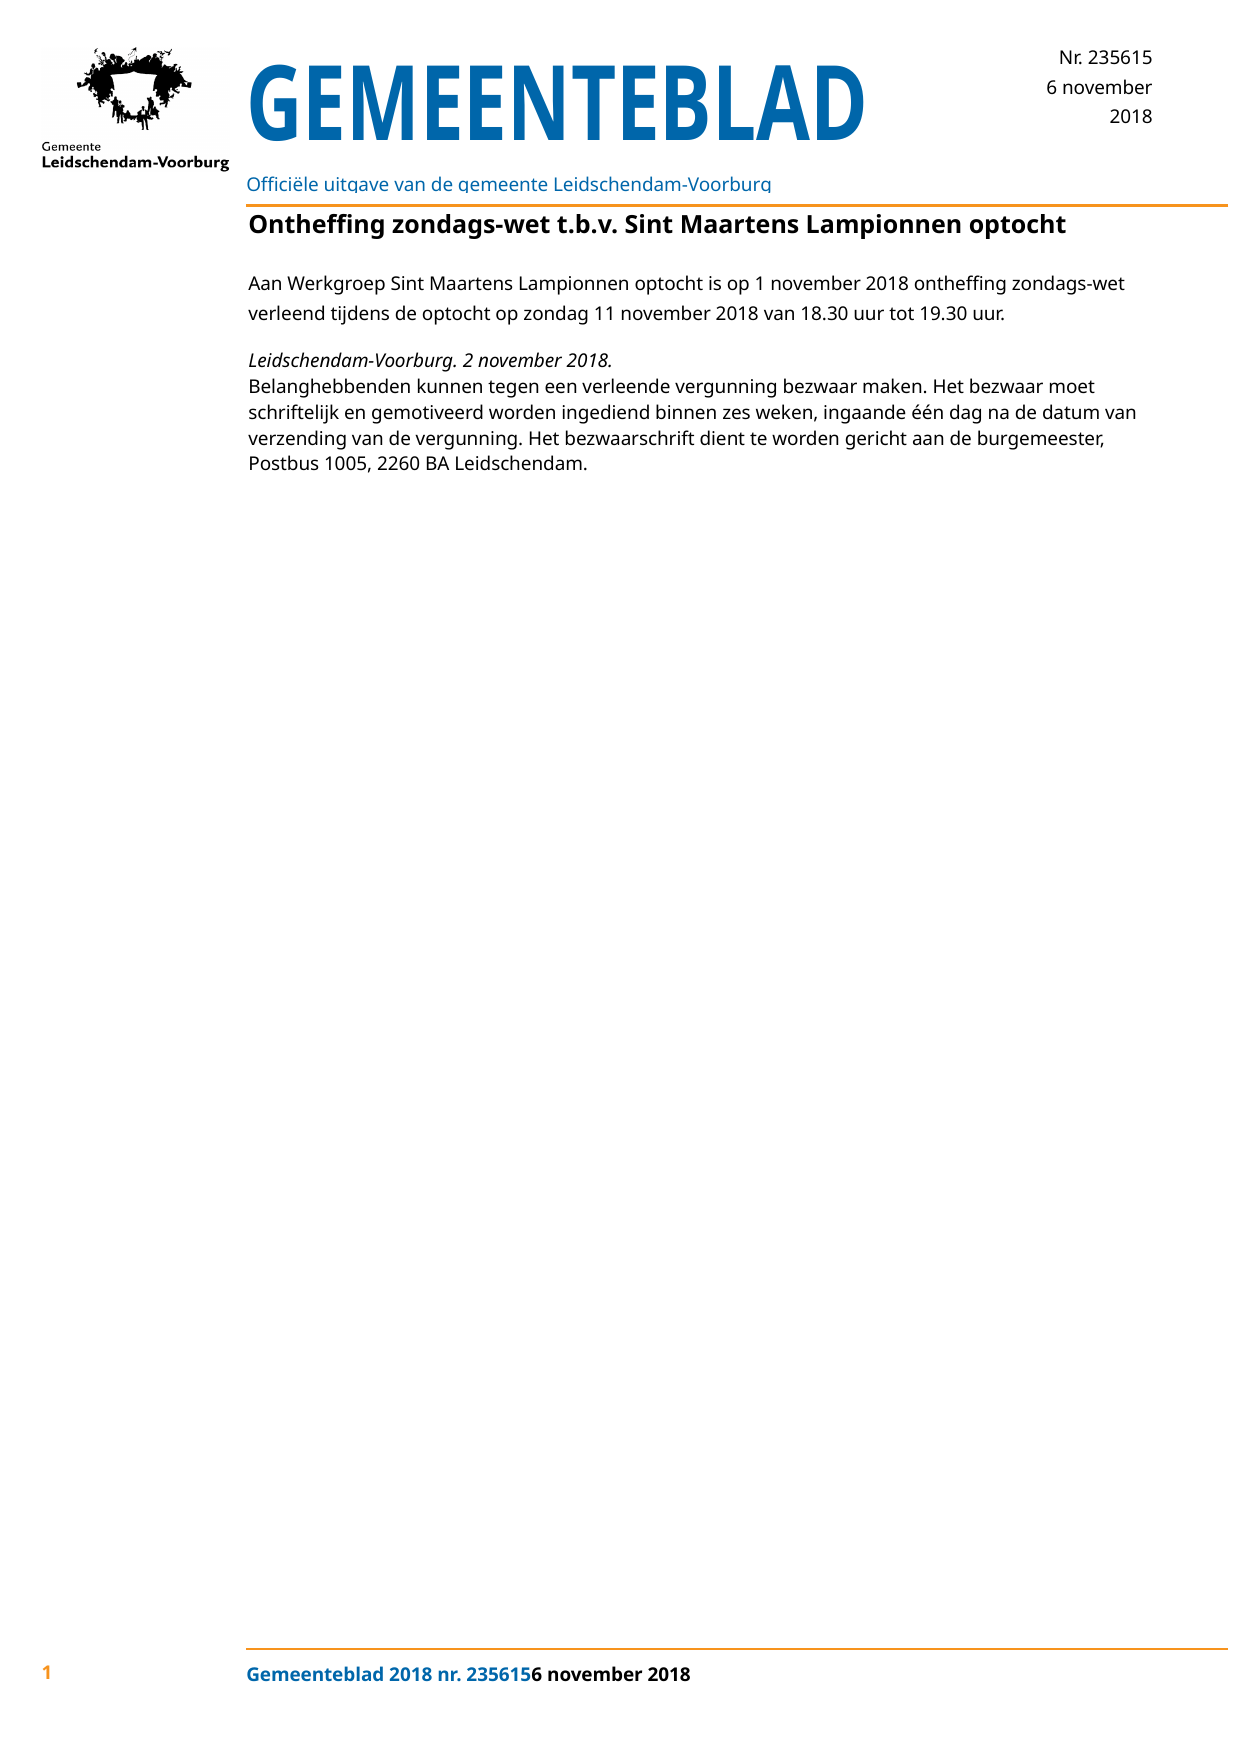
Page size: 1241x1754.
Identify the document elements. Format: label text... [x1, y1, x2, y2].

text Leidschendam-Voorburg. 2 november 2018. [248, 348, 1152, 373]
text Aan Werkgroep Sint Maartens Lampionnen optocht is op 1 november 2018 ontheffing zondags-wet verleend tijdens de optocht op zondag 11 november 2018 van 18.30 uur tot 19.30 uur. [248, 270, 1152, 326]
picture [41, 47, 231, 172]
text Belanghebbenden kunnen tegen een verleende vergunning bezwaar maken. Het bezwaar moet schriftelijk en gemotiveerd worden ingediend binnen zes weken, ingaande één dag na de datum van verzending van de vergunning. Het bezwaarschrift dient te worden gericht aan de burgemeester, Postbus 1005, 2260 BA Leidschendam. [248, 373, 1152, 476]
text Ontheffing zondags-wet t.b.v. Sint Maartens Lampionnen optocht [248, 207, 1152, 241]
